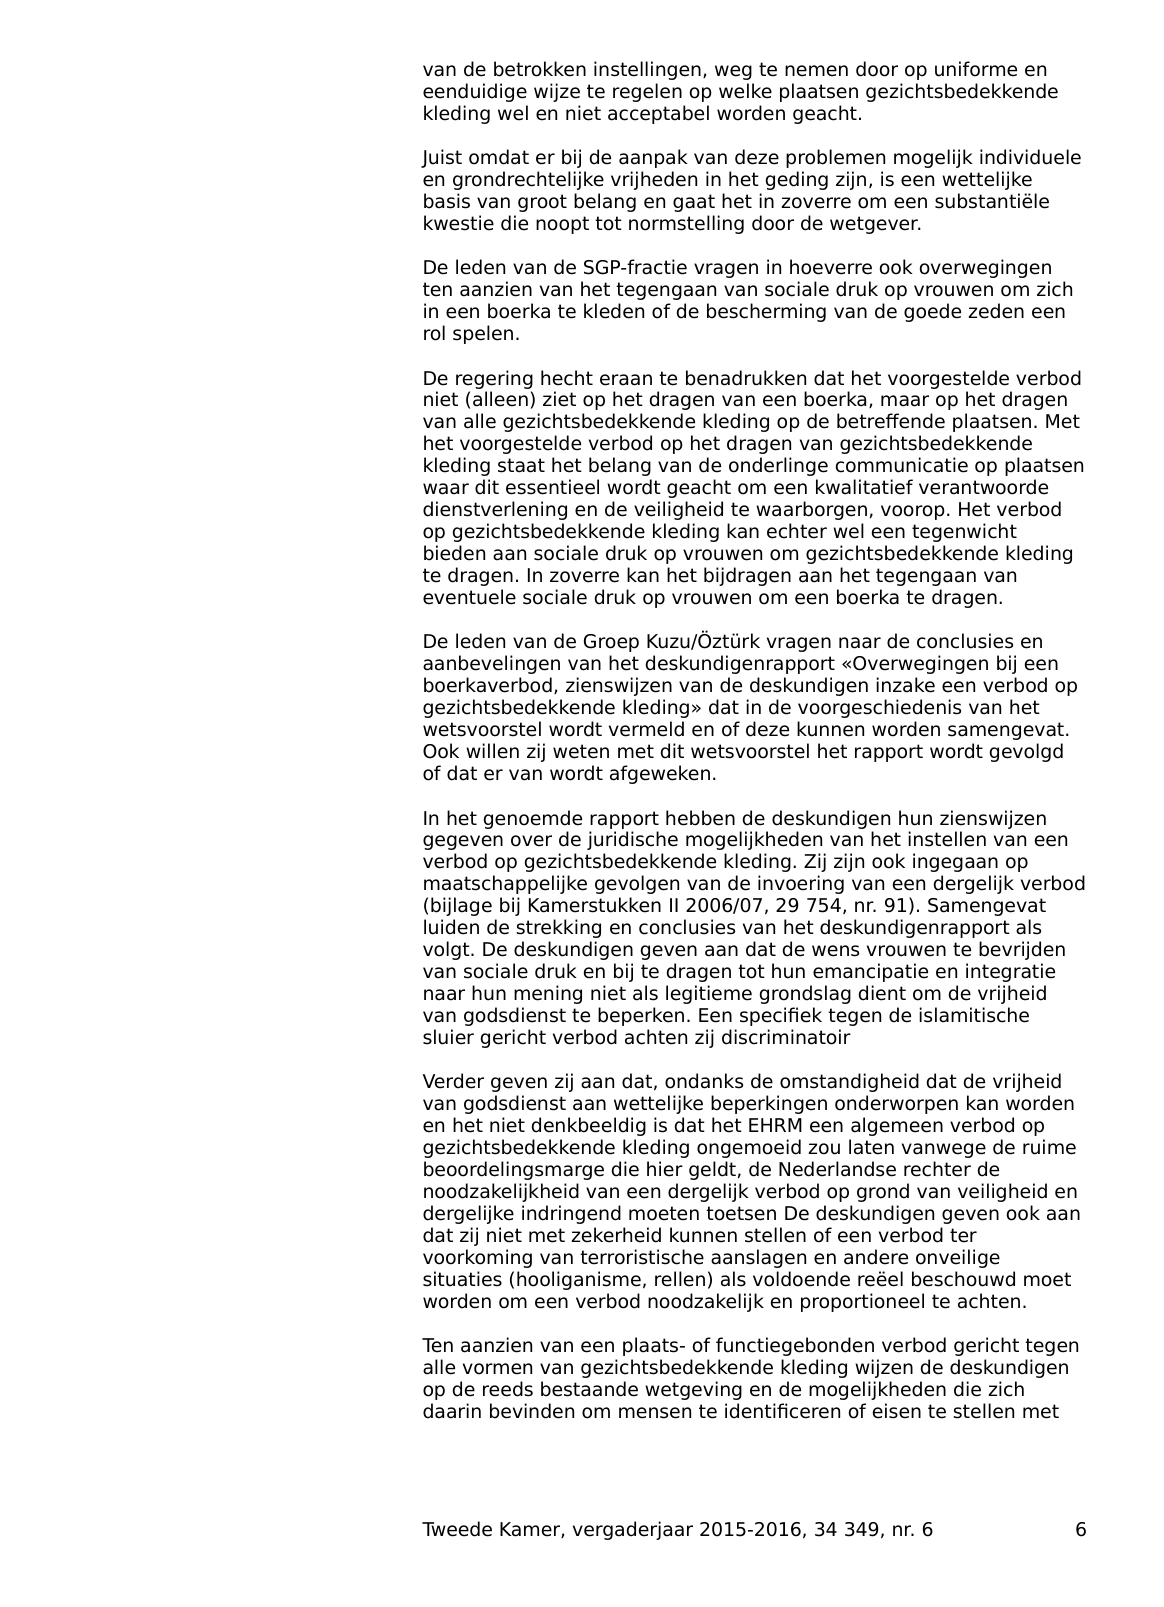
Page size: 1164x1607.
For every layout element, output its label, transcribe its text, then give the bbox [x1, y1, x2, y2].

text van de betrokken instellingen, weg te nemen door op uniforme en eenduidige wijze te regelen op welke plaatsen gezichtsbedekkende kleding wel en niet acceptabel worden geacht. [422, 59, 1087, 125]
text Juist omdat er bij de aanpak van deze problemen mogelijk individuele en grondrechtelijke vrijheden in het geding zijn, is een wettelijke basis van groot belang en gaat het in zoverre om een substantiële kwestie die noopt tot normstelling door de wetgever. [422, 147, 1087, 235]
text De regering hecht eraan te benadrukken dat het voorgestelde verbod niet (alleen) ziet op het dragen van een boerka, maar op het dragen van alle gezichtsbedekkende kleding op de betreffende plaatsen. Met het voorgestelde verbod op het dragen van gezichtsbedekkende kleding staat het belang van de onderlinge communicatie op plaatsen waar dit essentieel wordt geacht om een kwalitatief verantwoorde dienstverlening en de veiligheid te waarborgen, voorop. Het verbod op gezichtsbedekkende kleding kan echter wel een tegenwicht bieden aan sociale druk op vrouwen om gezichtsbedekkende kleding te dragen. In zoverre kan het bijdragen aan het tegengaan van eventuele sociale druk op vrouwen om een boerka te dragen. [422, 367, 1087, 609]
text De leden van de SGP-fractie vragen in hoeverre ook overwegingen ten aanzien van het tegengaan van sociale druk op vrouwen om zich in een boerka te kleden of de bescherming van de goede zeden een rol spelen. [422, 257, 1087, 345]
text De leden van de Groep Kuzu/Öztürk vragen naar de conclusies en aanbevelingen van het deskundigenrapport «Overwegingen bij een boerkaverbod, zienswijzen van de deskundigen inzake een verbod op gezichtsbedekkende kleding» dat in de voorgeschiedenis van het wetsvoorstel wordt vermeld en of deze kunnen worden samengevat. Ook willen zij weten met dit wetsvoorstel het rapport wordt gevolgd of dat er van wordt afgeweken. [422, 631, 1087, 785]
text Ten aanzien van een plaats- of functiegebonden verbod gericht tegen alle vormen van gezichtsbedekkende kleding wijzen de deskundigen op de reeds bestaande wetgeving en de mogelijkheden die zich daarin bevinden om mensen te identificeren of eisen te stellen met [422, 1335, 1087, 1423]
text Verder geven zij aan dat, ondanks de omstandigheid dat de vrijheid van godsdienst aan wettelijke beperkingen onderworpen kan worden en het niet denkbeeldig is dat het EHRM een algemeen verbod op gezichtsbedekkende kleding ongemoeid zou laten vanwege de ruime beoordelingsmarge die hier geldt, de Nederlandse rechter de noodzakelijkheid van een dergelijk verbod op grond van veiligheid en dergelijke indringend moeten toetsen De deskundigen geven ook aan dat zij niet met zekerheid kunnen stellen of een verbod ter voorkoming van terroristische aanslagen en andere onveilige situaties (hooliganisme, rellen) als voldoende reëel beschouwd moet worden om een verbod noodzakelijk en proportioneel te achten. [422, 1071, 1087, 1313]
text In het genoemde rapport hebben de deskundigen hun zienswijzen gegeven over de juridische mogelijkheden van het instellen van een verbod op gezichtsbedekkende kleding. Zij zijn ook ingegaan op maatschappelijke gevolgen van de invoering van een dergelijk verbod (bijlage bij Kamerstukken II 2006/07, 29 754, nr. 91). Samengevat luiden de strekking en conclusies van het deskundigenrapport als volgt. De deskundigen geven aan dat de wens vrouwen te bevrijden van sociale druk en bij te dragen tot hun emancipatie en integratie naar hun mening niet als legitieme grondslag dient om de vrijheid van godsdienst te beperken. Een specifiek tegen de islamitische sluier gericht verbod achten zij discriminatoir [422, 807, 1087, 1049]
